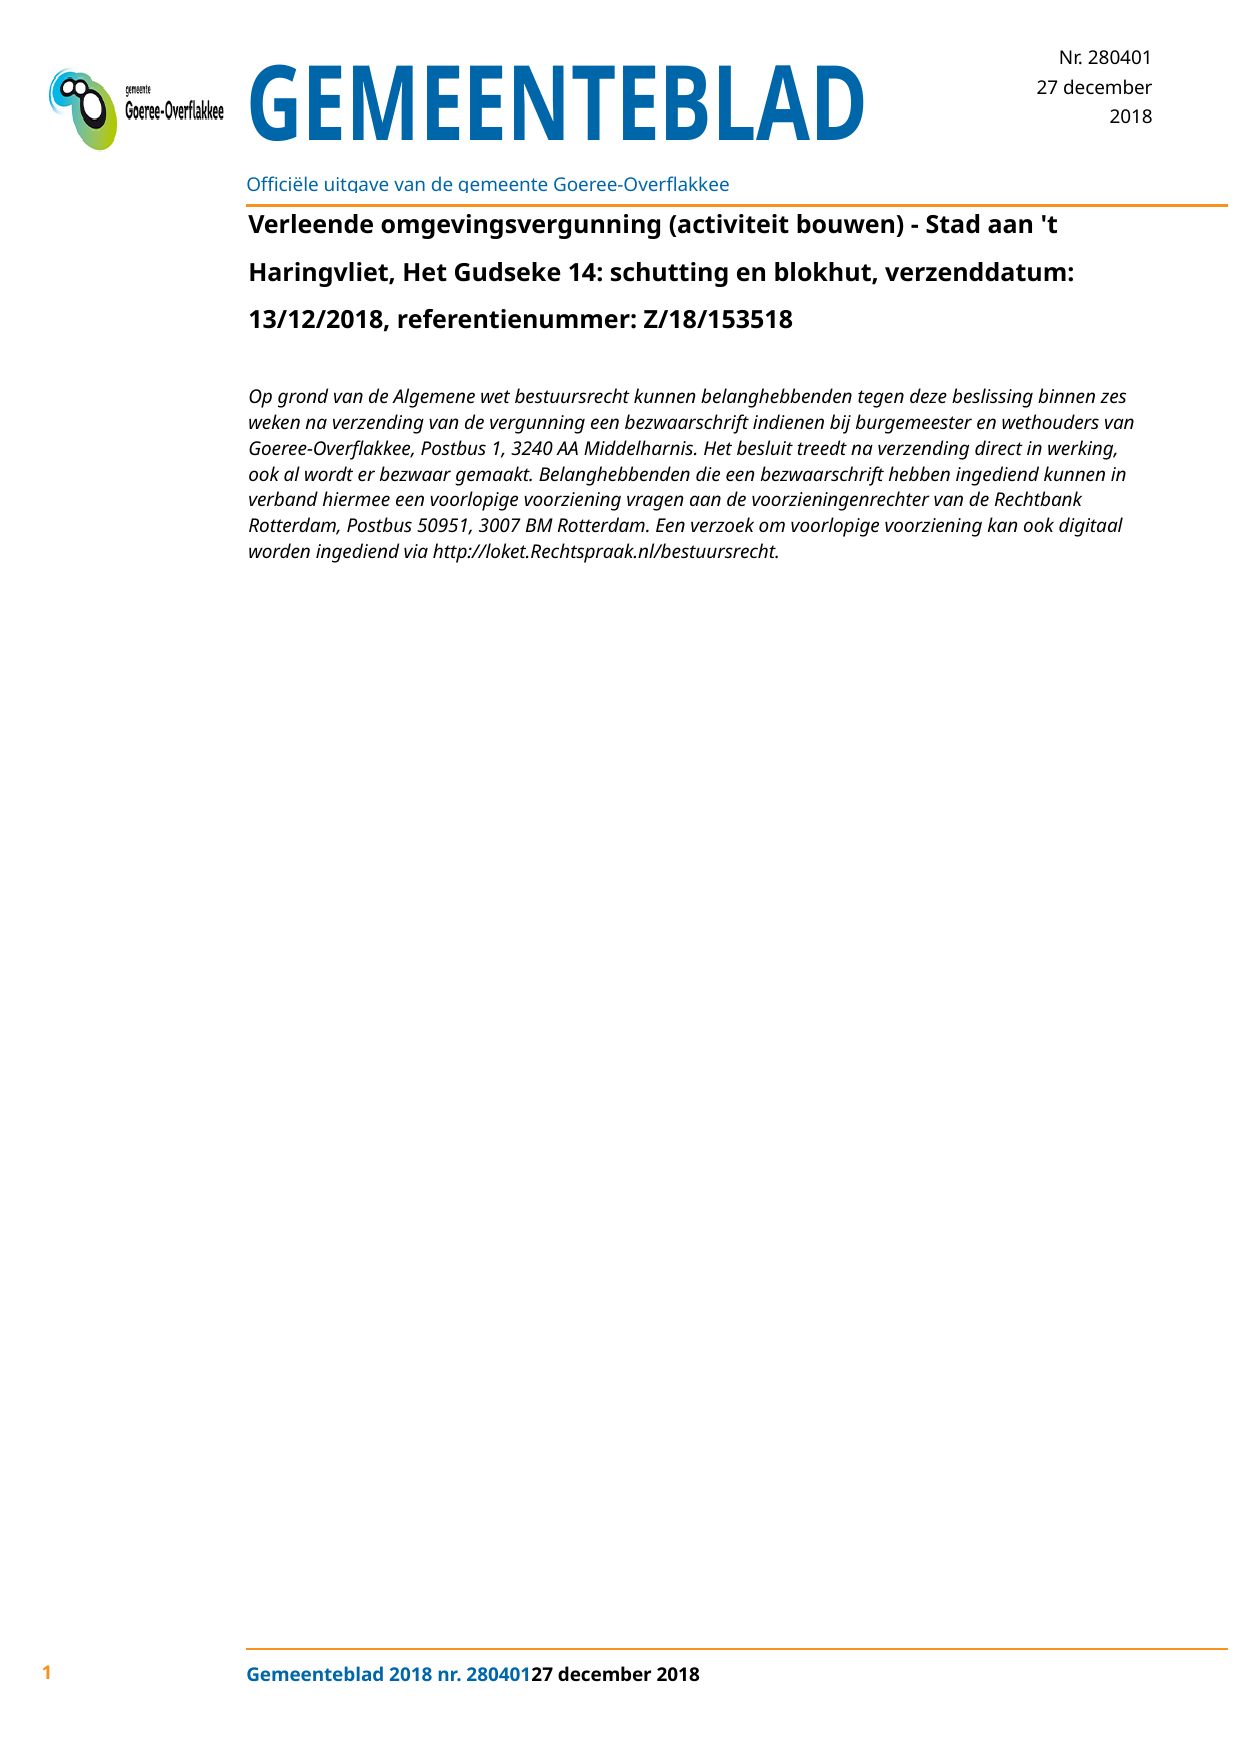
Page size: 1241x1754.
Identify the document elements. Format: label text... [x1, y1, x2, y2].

text Op grond van de Algemene wet bestuursrecht kunnen belanghebbenden tegen deze beslissing binnen zes weken na verzending van de vergunning een bezwaarschrift indienen bij burgemeester en wethouders van Goeree-Overflakkee, Postbus 1, 3240 AA Middelharnis. Het besluit treedt na verzending direct in werking, ook al wordt er bezwaar gemaakt. Belanghebbenden die een bezwaarschrift hebben ingediend kunnen in verband hiermee een voorlopige voorziening vragen aan de voorzieningenrechter van de Rechtbank Rotterdam, Postbus 50951, 3007 BM Rotterdam. Een verzoek om voorlopige voorziening kan ook digitaal worden ingediend via http://loket.Rechtspraak.nl/bestuursrecht. [248, 384, 1152, 564]
picture [41, 47, 231, 172]
text Verleende omgevingsvergunning (activiteit bouwen) - Stad aan 't Haringvliet, Het Gudseke 14: schutting en blokhut, verzenddatum: 13/12/2018, referentienummer: Z/18/153518 [248, 207, 1152, 336]
